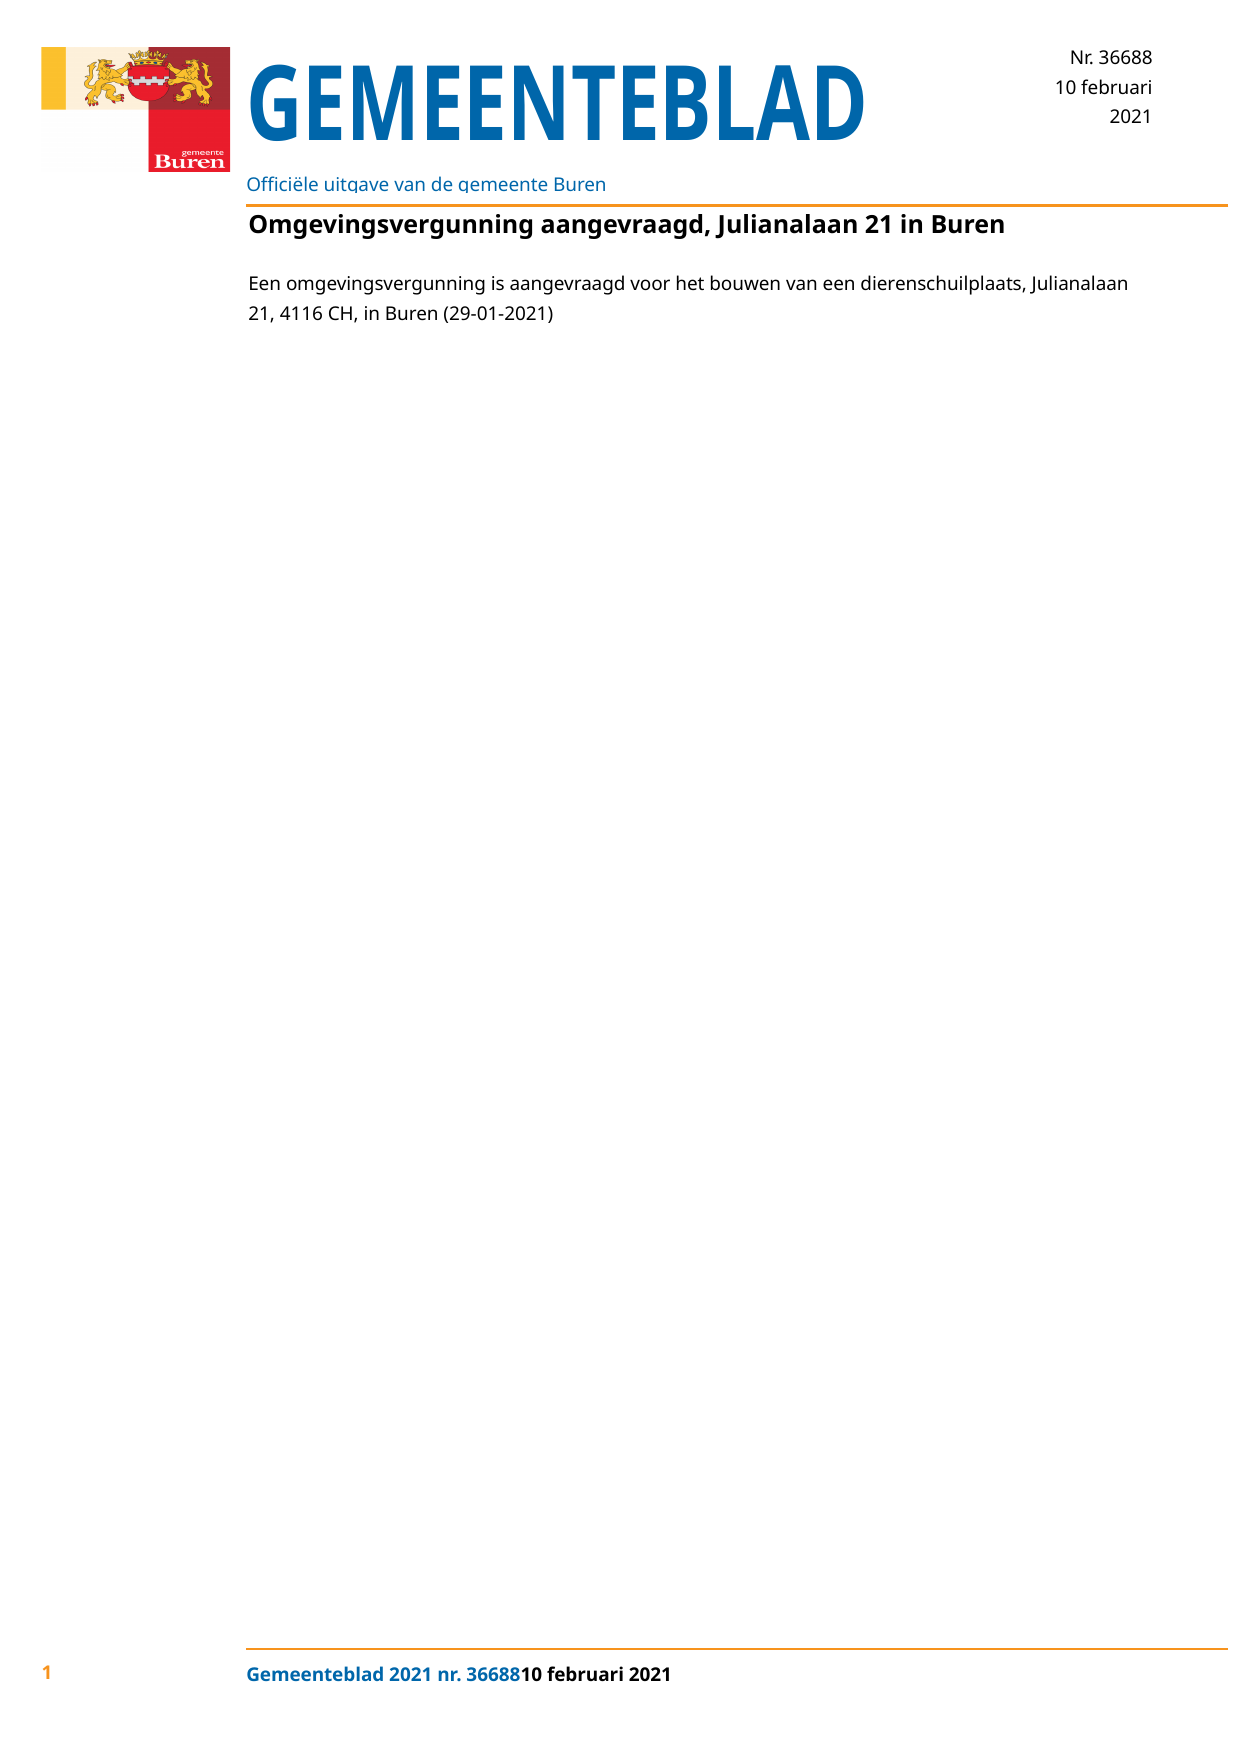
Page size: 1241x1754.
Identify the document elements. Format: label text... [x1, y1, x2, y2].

text Omgevingsvergunning aangevraagd, Julianalaan 21 in Buren [248, 207, 1152, 241]
text Een omgevingsvergunning is aangevraagd voor het bouwen van een dierenschuilplaats, Julianalaan 21, 4116 CH, in Buren (29-01-2021) [248, 270, 1152, 326]
picture [41, 47, 231, 172]
